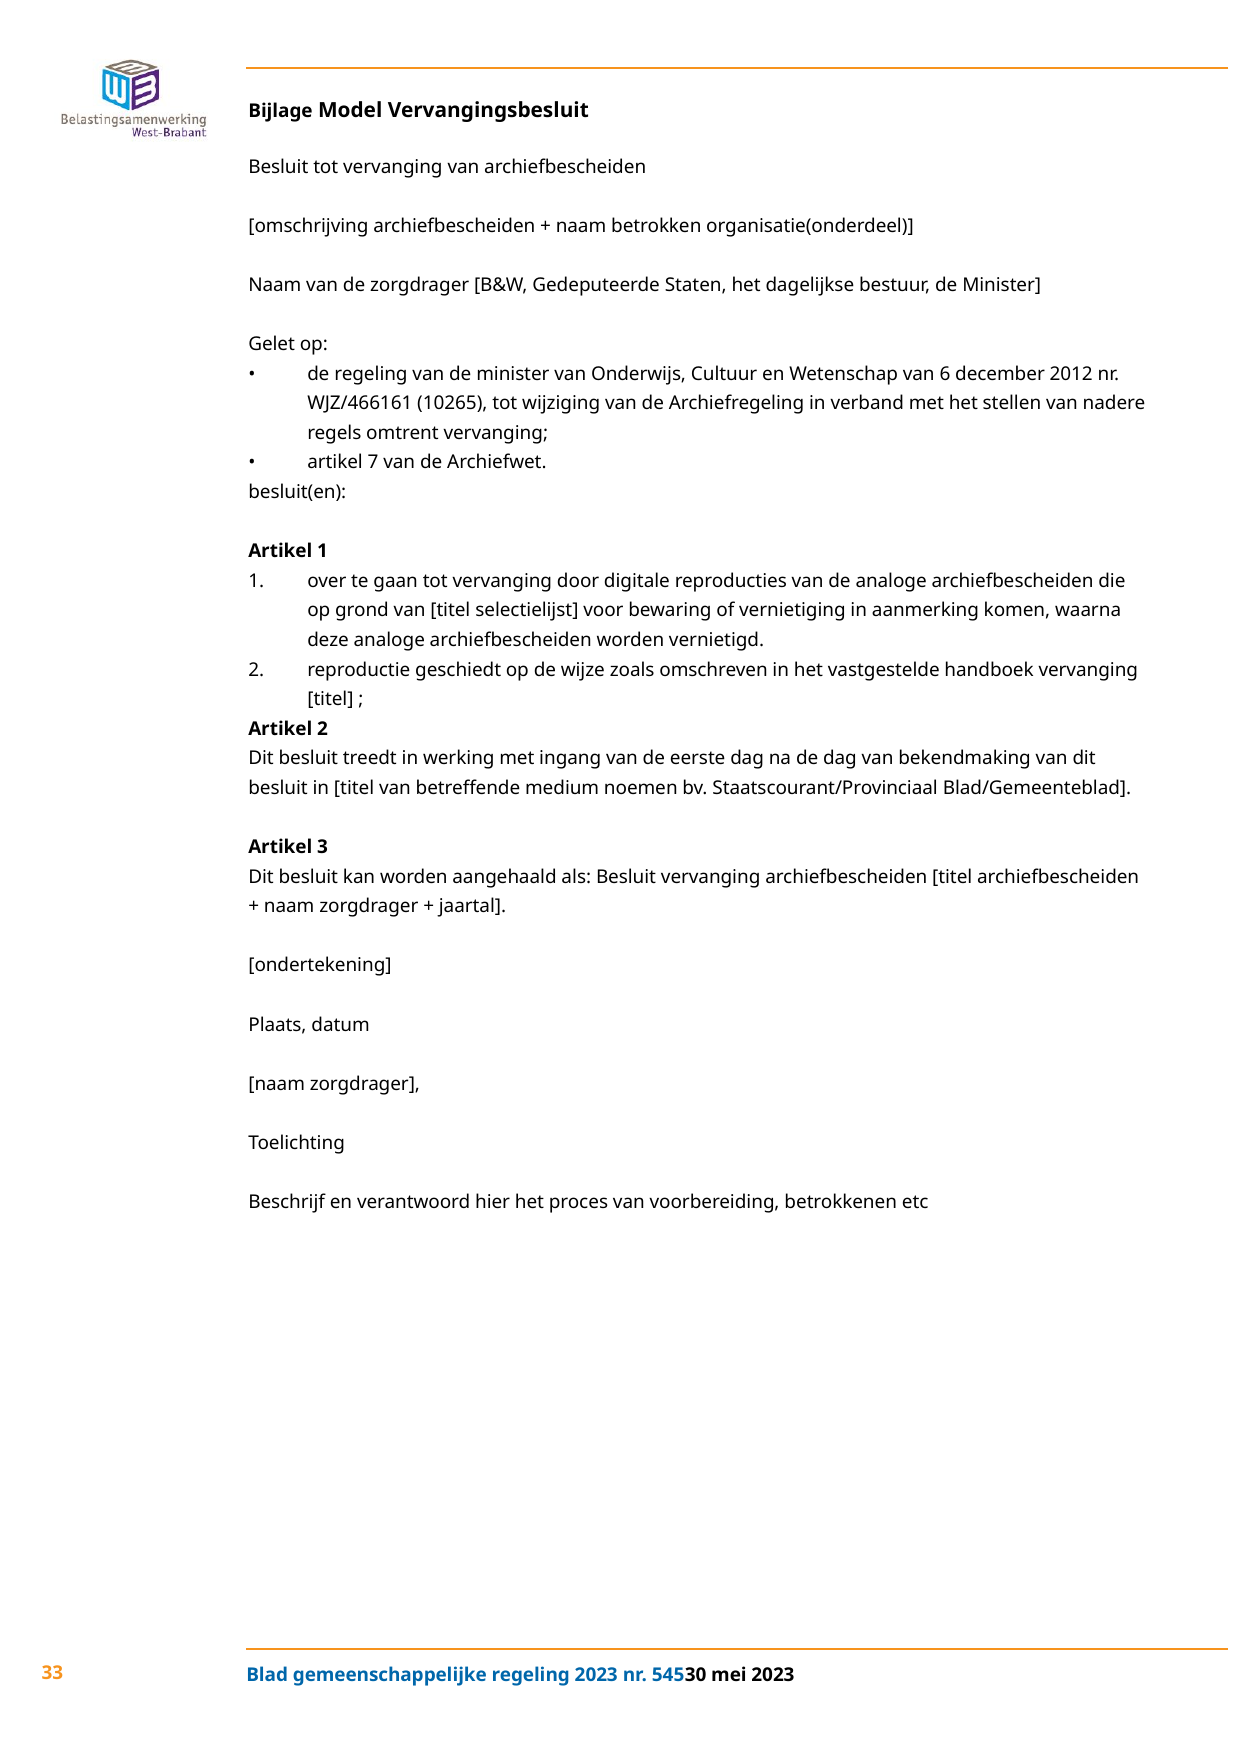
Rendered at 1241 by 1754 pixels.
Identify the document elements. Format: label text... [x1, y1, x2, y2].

text [ondertekening] [248, 952, 1152, 977]
text Artikel 1 [248, 537, 1152, 563]
text Gelet op: [248, 330, 1152, 356]
text Dit besluit treedt in werking met ingang van de eerste dag na de dag van bekendmaking van dit besluit in [titel van betreffende medium noemen bv. Staatscourant/Provinciaal Blad/Gemeenteblad]. [248, 744, 1152, 800]
list de regeling van de minister van Onderwijs, Cultuur en Wetenschap van 6 december 2012 nr. WJZ/466161 (10265), tot wijziging van de Archiefregeling in verband met het stellen van nadere regels omtrent vervanging; [248, 360, 1152, 445]
picture [41, 47, 231, 172]
text [naam zorgdrager], [248, 1070, 1152, 1096]
list over te gaan tot vervanging door digitale reproducties van de analoge archiefbescheiden die op grond van [titel selectielijst] voor bewaring of vernietiging in aanmerking komen, waarna deze analoge archiefbescheiden worden vernietigd. [248, 567, 1152, 652]
text Plaats, datum [248, 1011, 1152, 1037]
text Beschrijf en verantwoord hier het proces van voorbereiding, betrokkenen etc [248, 1188, 1152, 1214]
text Artikel 3 [248, 833, 1152, 859]
text Bijlage Model Vervangingsbesluit [248, 95, 1152, 123]
list artikel 7 van de Archiefwet. [248, 449, 1152, 474]
text Naam van de zorgdrager [B&W, Gedeputeerde Staten, het dagelijkse bestuur, de Minister] [248, 271, 1152, 297]
text Dit besluit kan worden aangehaald als: Besluit vervanging archiefbescheiden [titel archiefbescheiden + naam zorgdrager + jaartal]. [248, 863, 1152, 918]
text [omschrijving archiefbescheiden + naam betrokken organisatie(onderdeel)] [248, 212, 1152, 238]
list reproductie geschiedt op de wijze zoals omschreven in het vastgestelde handboek vervanging [titel] ; [248, 656, 1152, 711]
text Artikel 2 [248, 715, 1152, 741]
text Toelichting [248, 1129, 1152, 1155]
text Besluit tot vervanging van archiefbescheiden [248, 153, 1152, 179]
text besluit(en): [248, 478, 1152, 504]
